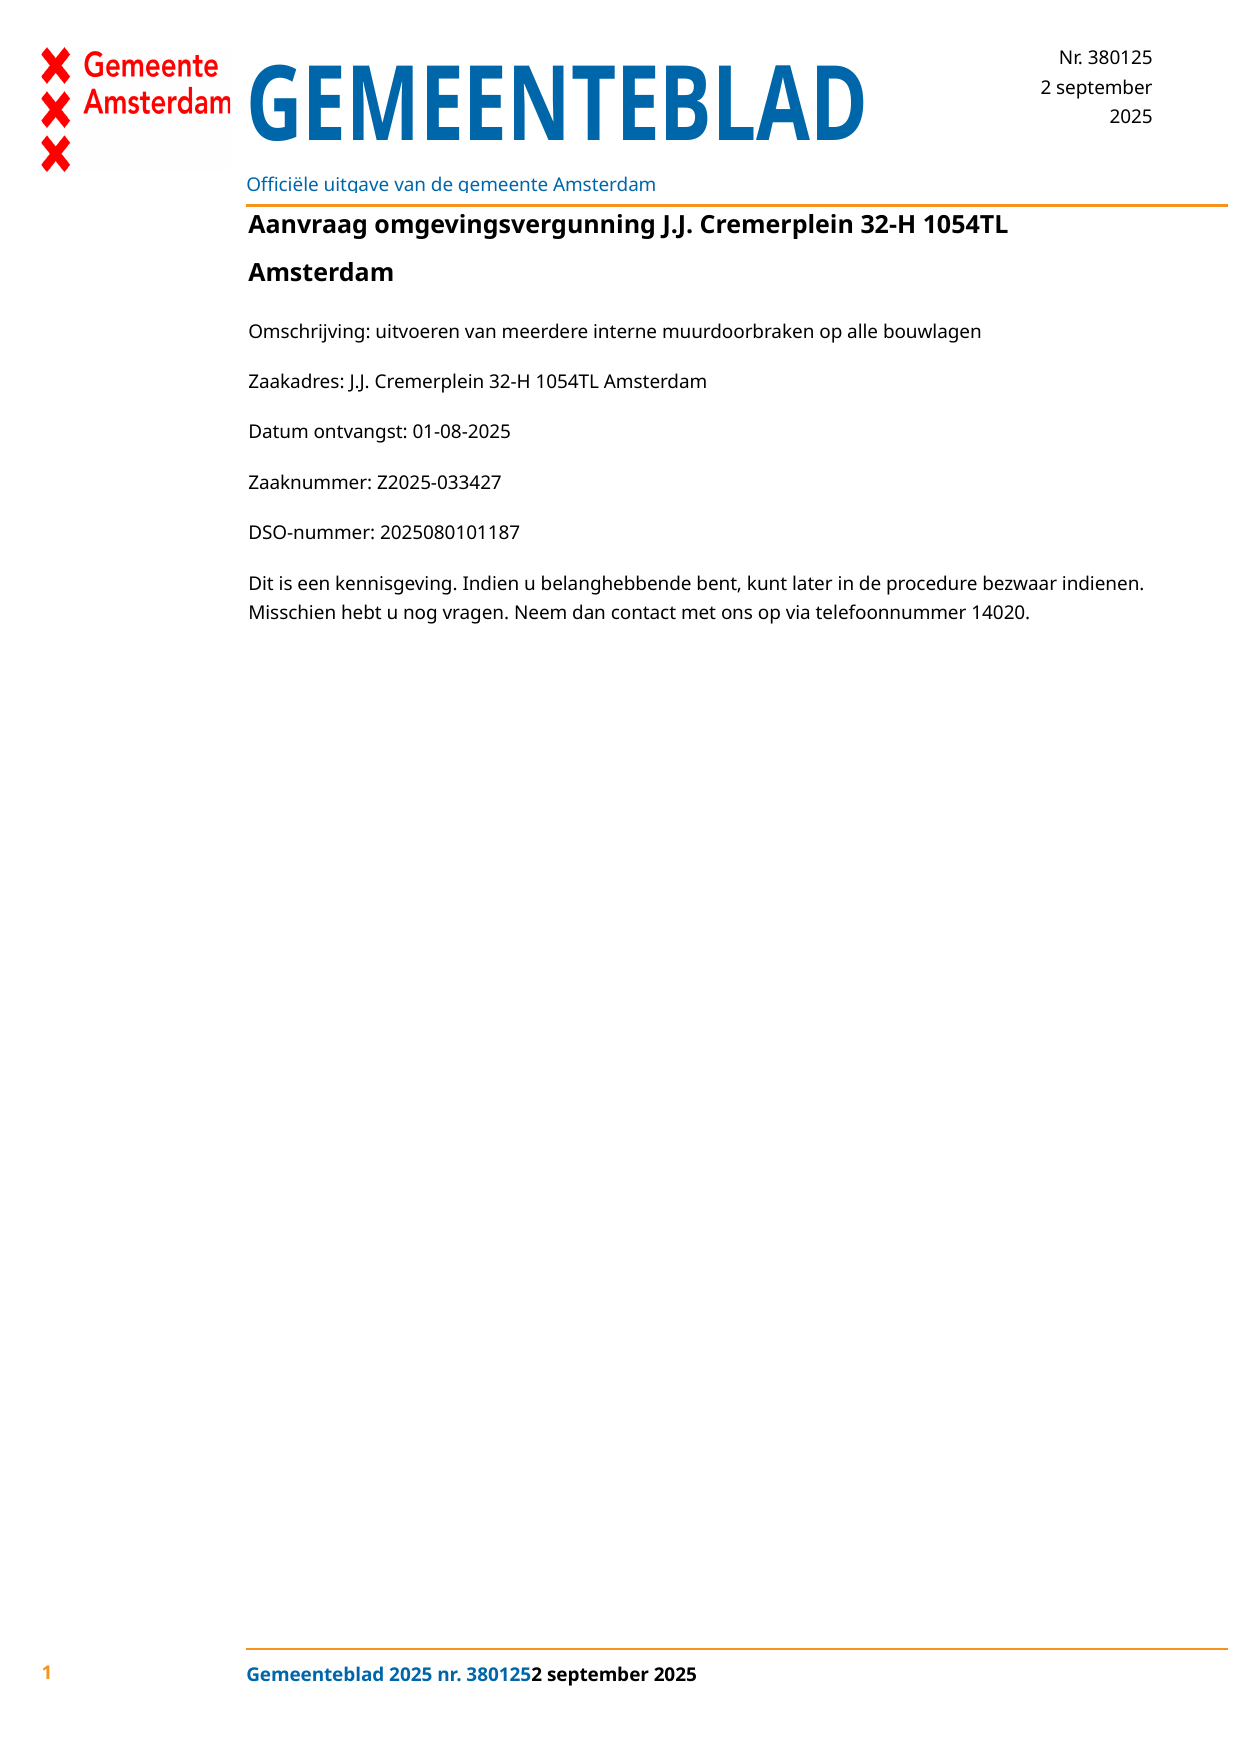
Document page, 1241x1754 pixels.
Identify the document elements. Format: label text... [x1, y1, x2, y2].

text Zaakadres: J.J. Cremerplein 32-H 1054TL Amsterdam [248, 368, 1152, 394]
text Datum ontvangst: 01-08-2025 [248, 419, 1152, 444]
text Aanvraag omgevingsvergunning J.J. Cremerplein 32-H 1054TL Amsterdam [248, 207, 1152, 288]
picture [41, 47, 231, 172]
text Zaaknummer: Z2025-033427 [248, 469, 1152, 495]
text Omschrijving: uitvoeren van meerdere interne muurdoorbraken op alle bouwlagen [248, 318, 1152, 344]
text Dit is een kennisgeving. Indien u belanghebbende bent, kunt later in de procedure bezwaar indienen. Misschien hebt u nog vragen. Neem dan contact met ons op via telefoonnummer 14020. [248, 570, 1152, 625]
text DSO-nummer: 2025080101187 [248, 519, 1152, 545]
